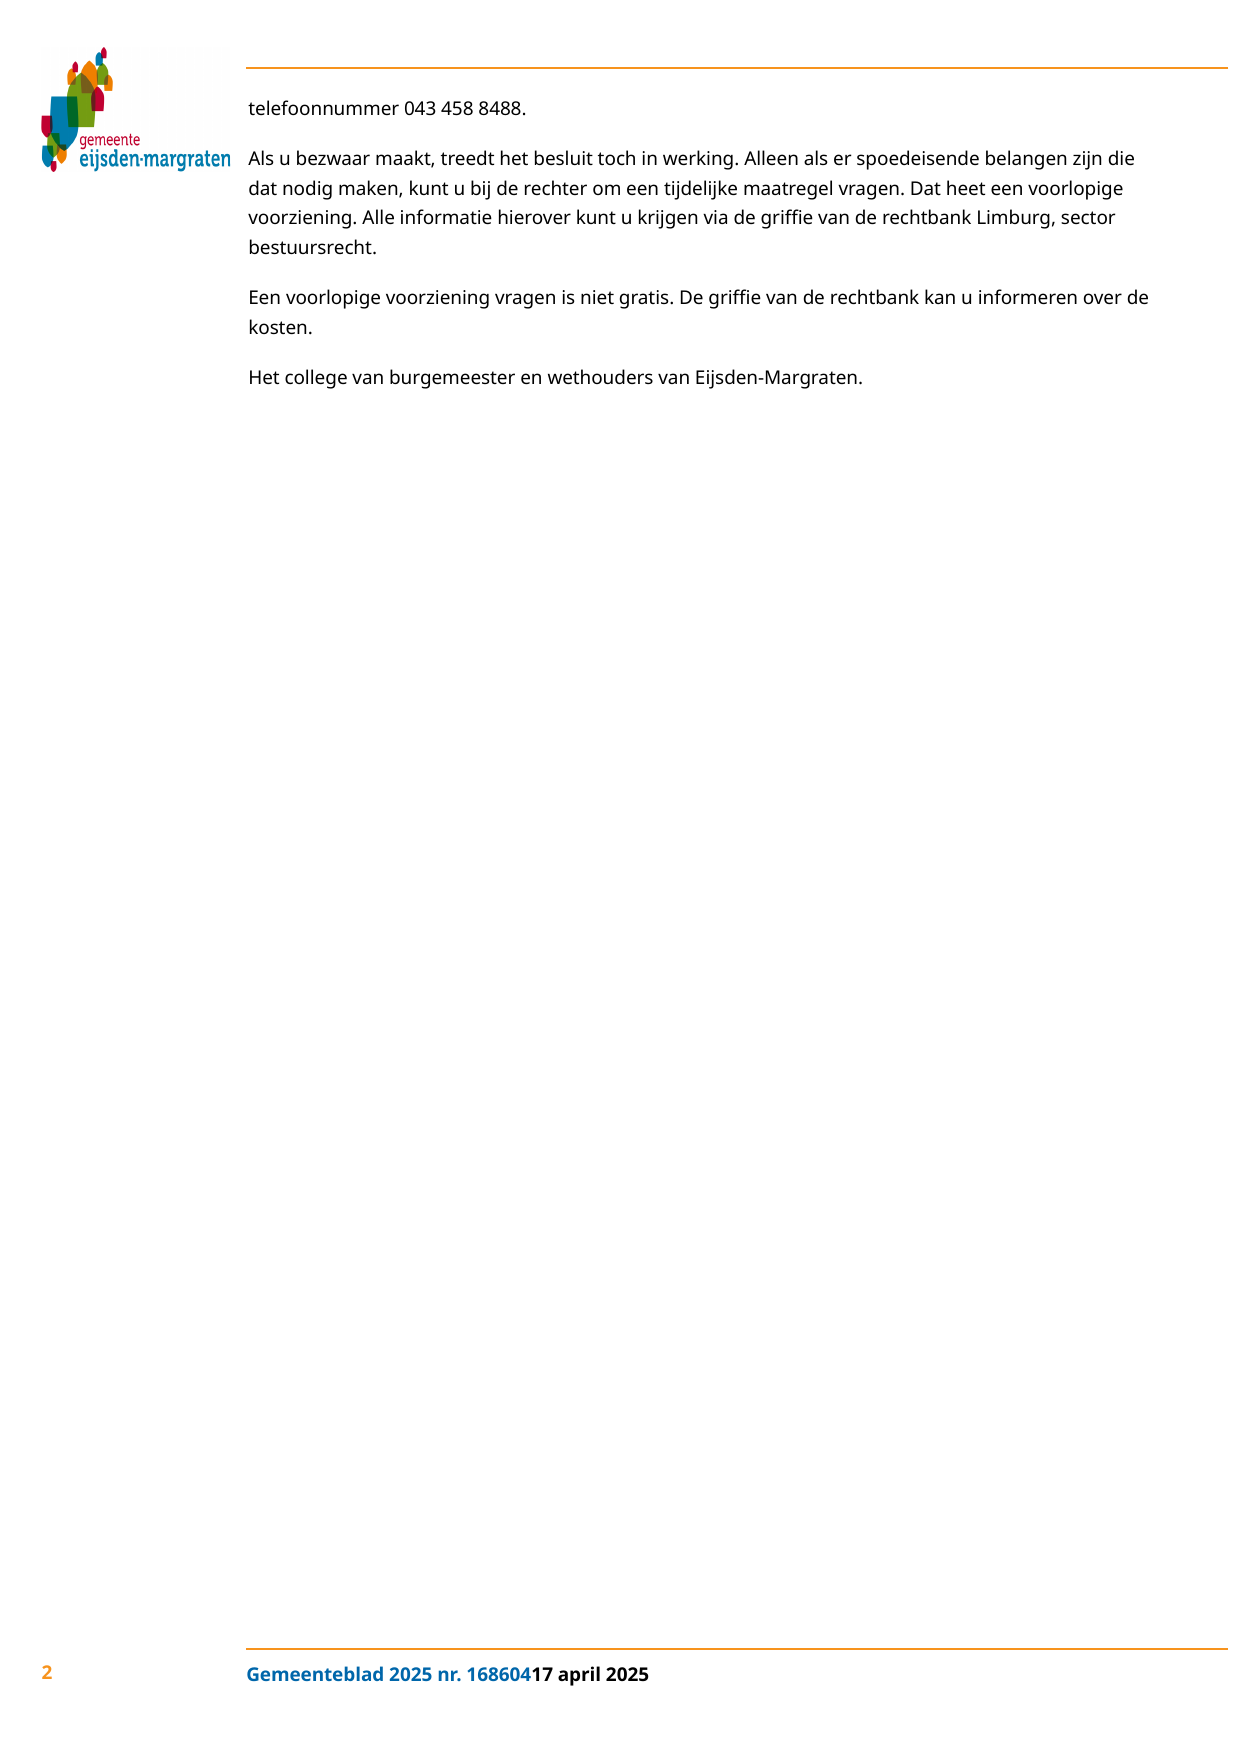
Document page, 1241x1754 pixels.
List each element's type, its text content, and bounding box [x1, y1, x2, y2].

text telefoonnummer 043 458 8488. [248, 95, 1152, 121]
picture [41, 47, 231, 172]
text Als u bezwaar maakt, treedt het besluit toch in werking. Alleen als er spoedeisende belangen zijn die dat nodig maken, kunt u bij de rechter om een tijdelijke maatregel vragen. Dat heet een voorlopige voorziening. Alle informatie hierover kunt u krijgen via de griffie van de rechtbank Limburg, sector bestuursrecht. [248, 145, 1152, 260]
text Een voorlopige voorziening vragen is niet gratis. De griffie van de rechtbank kan u informeren over de kosten. [248, 284, 1152, 340]
text Het college van burgemeester en wethouders van Eijsden-Margraten. [248, 364, 1152, 390]
